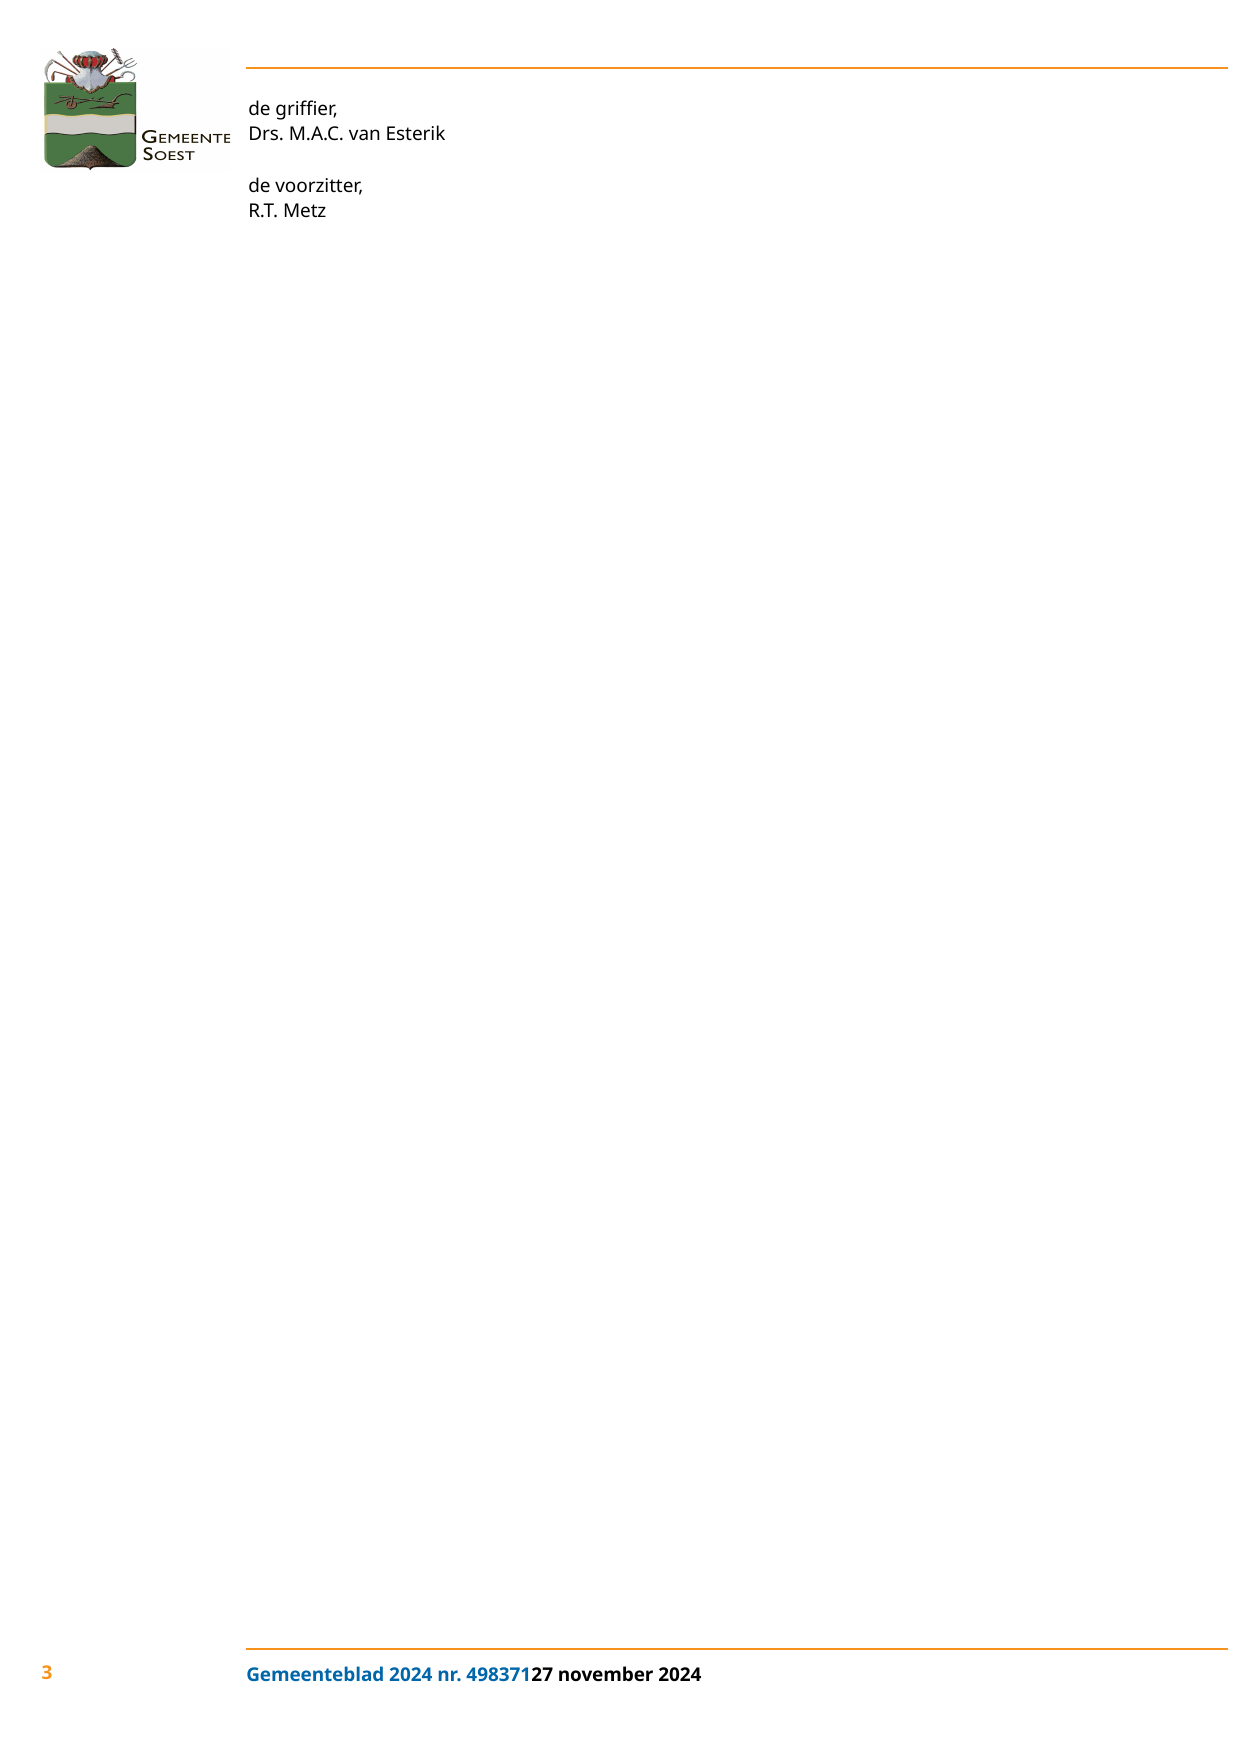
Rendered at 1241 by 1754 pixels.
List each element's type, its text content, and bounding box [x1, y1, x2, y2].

text Drs. M.A.C. van Esterik [248, 121, 1152, 146]
text de griffier, [248, 95, 1152, 121]
picture [41, 47, 231, 172]
text de voorzitter, [248, 172, 1152, 198]
text R.T. Metz [248, 198, 1152, 223]
